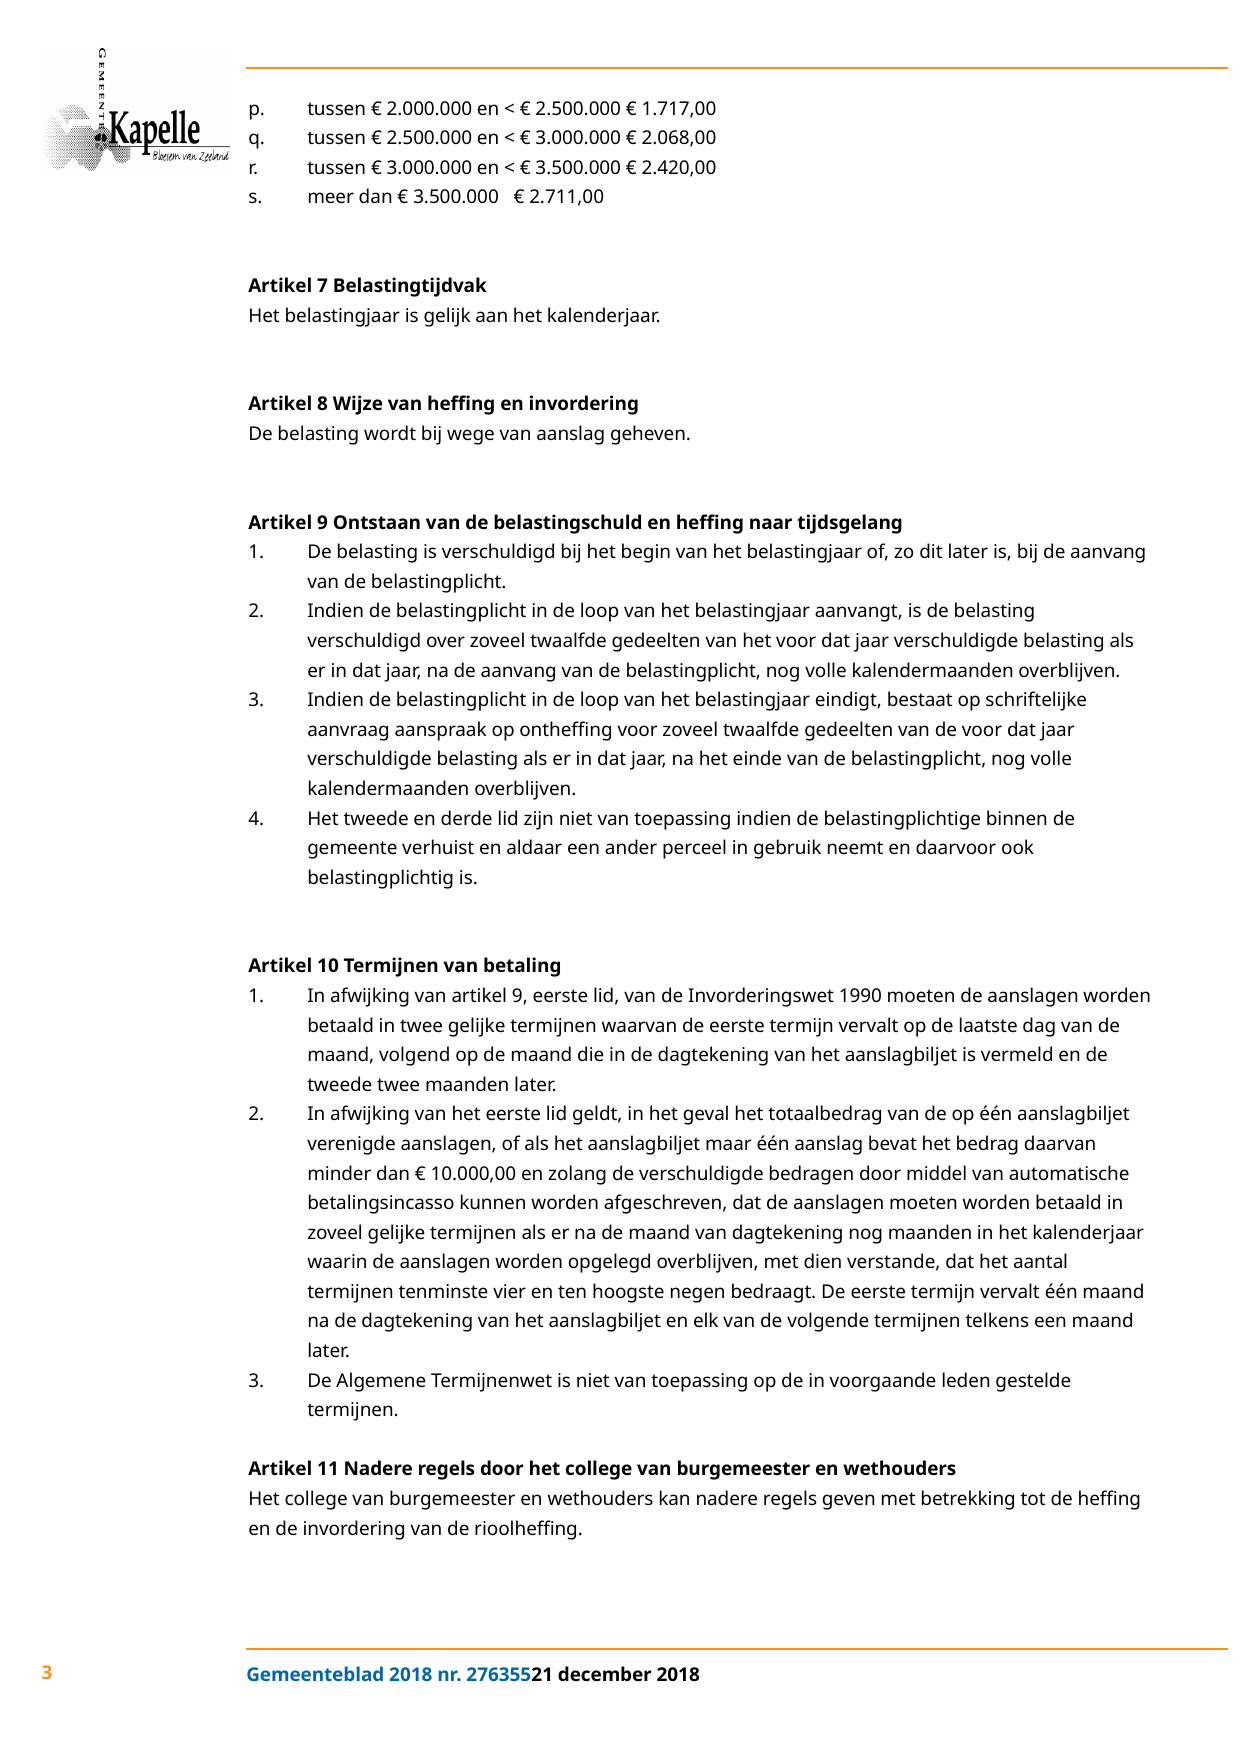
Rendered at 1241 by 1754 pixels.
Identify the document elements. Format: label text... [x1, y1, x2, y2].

list Indien de belastingplicht in de loop van het belastingjaar aanvangt, is de belasting verschuldigd over zoveel twaalfde gedeelten van het voor dat jaar verschuldigde belasting als er in dat jaar, na de aanvang van de belastingplicht, nog volle kalendermaanden overblijven. [248, 598, 1152, 683]
text Het belastingjaar is gelijk aan het kalenderjaar. [248, 302, 1152, 328]
list meer dan € 3.500.000 € 2.711,00 [248, 183, 1152, 209]
list De Algemene Termijnenwet is niet van toepassing op de in voorgaande leden gestelde termijnen. [248, 1367, 1152, 1422]
text Het college van burgemeester en wethouders kan nadere regels geven met betrekking tot de heffing en de invordering van de rioolheffing. [248, 1485, 1152, 1541]
list De belasting is verschuldigd bij het begin van het belastingjaar of, zo dit later is, bij de aanvang van de belastingplicht. [248, 538, 1152, 594]
list In afwijking van het eerste lid geldt, in het geval het totaalbedrag van de op één aanslagbiljet verenigde aanslagen, of als het aanslagbiljet maar één aanslag bevat het bedrag daarvan minder dan € 10.000,00 en zolang de verschuldigde bedragen door middel van automatische betalingsincasso kunnen worden afgeschreven, dat de aanslagen moeten worden betaald in zoveel gelijke termijnen als er na de maand van dagtekening nog maanden in het kalenderjaar waarin de aanslagen worden opgelegd overblijven, met dien verstande, dat het aantal termijnen tenminste vier en ten hoogste negen bedraagt. De eerste termijn vervalt één maand na de dagtekening van het aanslagbiljet en elk van de volgende termijnen telkens een maand later. [248, 1101, 1152, 1363]
text Artikel 7 Belastingtijdvak [248, 272, 1152, 298]
text Artikel 8 Wijze van heffing en invordering [248, 391, 1152, 416]
list Het tweede en derde lid zijn niet van toepassing indien de belastingplichtige binnen de gemeente verhuist en aldaar een ander perceel in gebruik neemt en daarvoor ook belastingplichtig is. [248, 805, 1152, 890]
list Indien de belastingplicht in de loop van het belastingjaar eindigt, bestaat op schriftelijke aanvraag aanspraak op ontheffing voor zoveel twaalfde gedeelten van de voor dat jaar verschuldigde belasting als er in dat jaar, na het einde van de belastingplicht, nog volle kalendermaanden overblijven. [248, 686, 1152, 801]
text Artikel 9 Ontstaan van de belastingschuld en heffing naar tijdsgelang [248, 509, 1152, 535]
list tussen € 2.000.000 en < € 2.500.000 € 1.717,00 [248, 95, 1152, 121]
picture [41, 47, 231, 172]
text De belasting wordt bij wege van aanslag geheven. [248, 420, 1152, 446]
list In afwijking van artikel 9, eerste lid, van de Invorderingswet 1990 moeten de aanslagen worden betaald in twee gelijke termijnen waarvan de eerste termijn vervalt op de laatste dag van de maand, volgend op de maand die in de dagtekening van het aanslagbiljet is vermeld en de tweede twee maanden later. [248, 982, 1152, 1097]
text Artikel 10 Termijnen van betaling [248, 953, 1152, 978]
list tussen € 3.000.000 en < € 3.500.000 € 2.420,00 [248, 154, 1152, 180]
text Artikel 11 Nadere regels door het college van burgemeester en wethouders [248, 1456, 1152, 1481]
list tussen € 2.500.000 en < € 3.000.000 € 2.068,00 [248, 124, 1152, 150]
